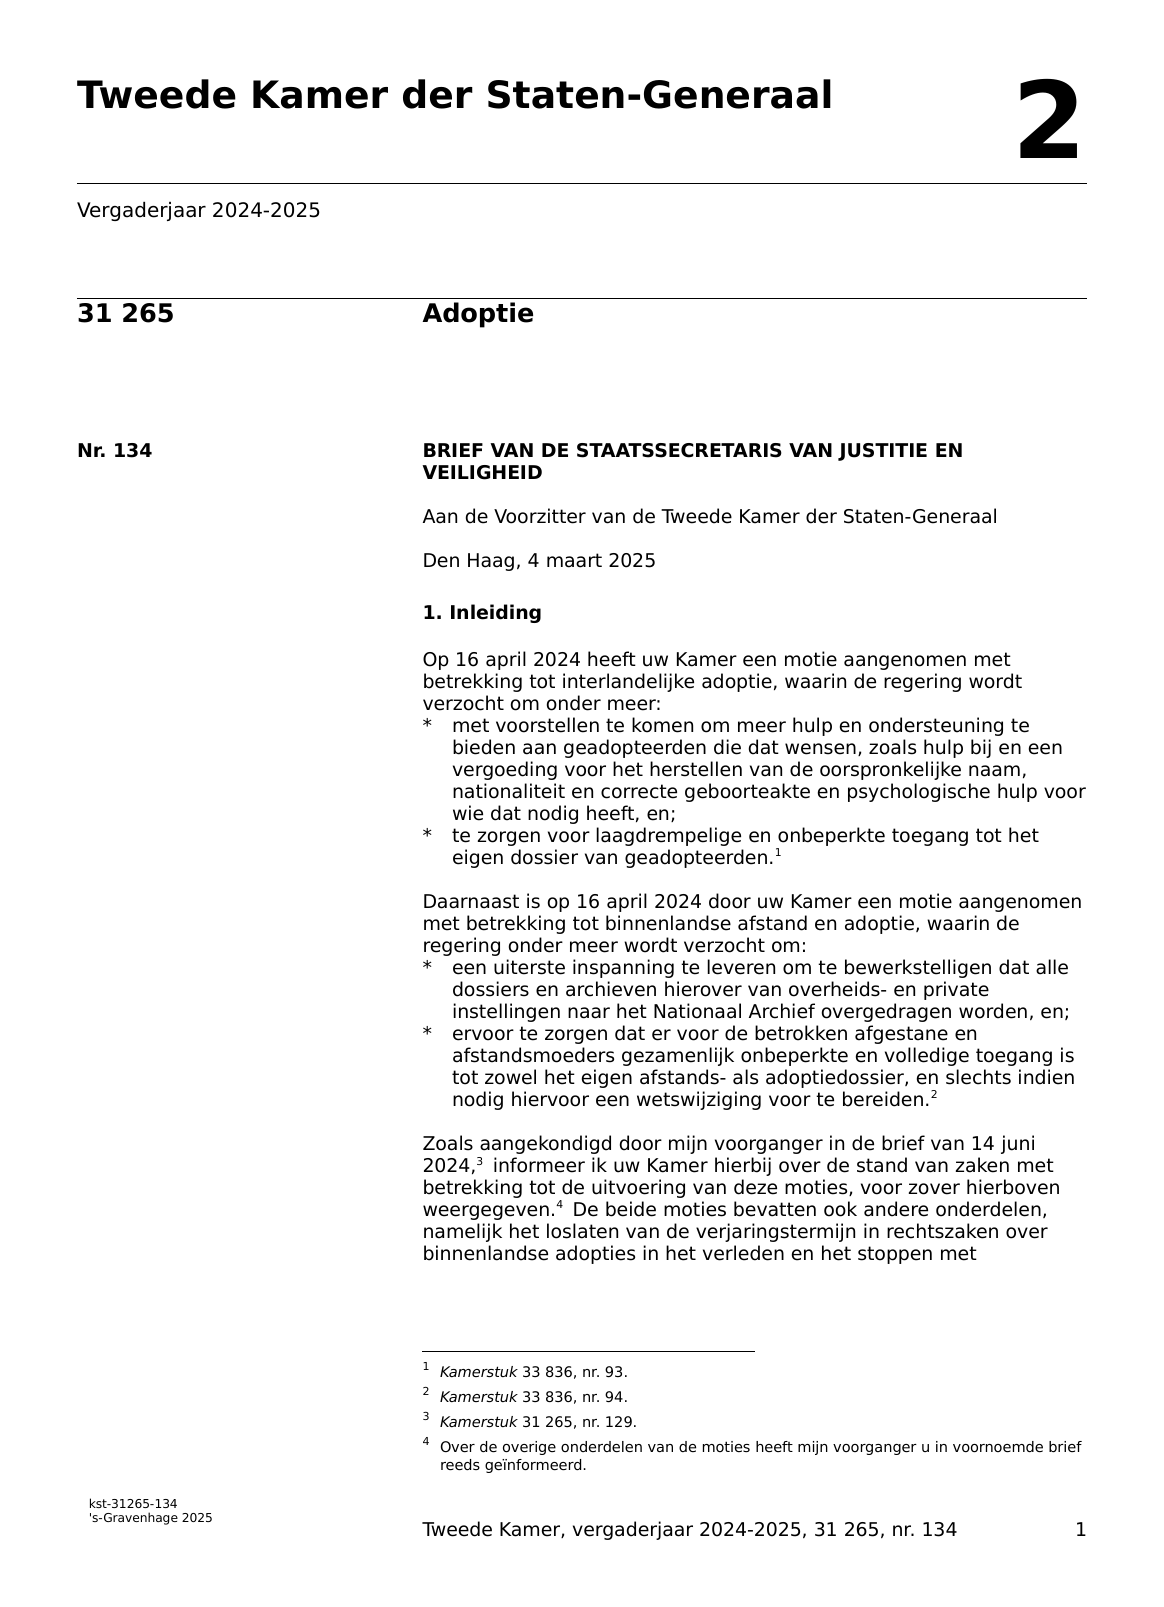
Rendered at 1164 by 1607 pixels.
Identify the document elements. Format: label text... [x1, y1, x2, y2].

subtitle Nr. 134 BRIEF VAN DE STAATSSECRETARIS VAN JUSTITIE EN VEILIGHEID [77, 440, 1087, 484]
text Kamerstuk 31 265, nr. 129. [422, 1410, 1087, 1432]
text Zoals aangekondigd door mijn voorganger in de brief van 14 juni 2024, informeer ik uw Kamer hierbij over de stand van zaken met betrekking tot de uitvoering van deze moties, voor zover hierboven weergegeven. De beide moties bevatten ook andere onderdelen, namelijk het loslaten van de verjaringstermijn in rechtszaken over binnenlandse adopties in het verleden en het stoppen met [422, 1133, 1087, 1265]
text Over de overige onderdelen van de moties heeft mijn voorganger u in voornoemde brief reeds geïnformeerd. [422, 1435, 1087, 1474]
text * met voorstellen te komen om meer hulp en ondersteuning te bieden aan geadopteerden die dat wensen, zoals hulp bij en een vergoeding voor het herstellen van de oorspronkelijke naam, nationaliteit en correcte geboorteakte en psychologische hulp voor wie dat nodig heeft, en; [422, 715, 1087, 825]
text Daarnaast is op 16 april 2024 door uw Kamer een motie aangenomen met betrekking tot binnenlandse afstand en adoptie, waarin de regering onder meer wordt verzocht om: [422, 891, 1087, 957]
subtitle 31 265 Adoptie [77, 299, 1087, 329]
text * ervoor te zorgen dat er voor de betrokken afgestane en afstandsmoeders gezamenlijk onbeperkte en volledige toegang is tot zowel het eigen afstands- als adoptiedossier, en slechts indien nodig hiervoor een wetswijziging voor te bereiden. [422, 1023, 1087, 1111]
text Op 16 april 2024 heeft uw Kamer een motie aangenomen met betrekking tot interlandelijke adoptie, waarin de regering wordt verzocht om onder meer: [422, 649, 1087, 715]
text kst-31265-134 [88, 1497, 323, 1511]
text Aan de Voorzitter van de Tweede Kamer der Staten-Generaal [422, 506, 1087, 528]
text * te zorgen voor laagdrempelige en onbeperkte toegang tot het eigen dossier van geadopteerden. [422, 825, 1087, 869]
subtitle 1. Inleiding [422, 602, 1087, 624]
table_header 2 [886, 59, 1087, 183]
text Kamerstuk 33 836, nr. 93. [422, 1360, 1087, 1382]
text 's-Gravenhage 2025 [88, 1511, 323, 1525]
table_header Tweede Kamer der Staten-Generaal [77, 59, 886, 183]
text * een uiterste inspanning te leveren om te bewerkstelligen dat alle dossiers en archieven hierover van overheids- en private instellingen naar het Nationaal Archief overgedragen worden, en; [422, 957, 1087, 1023]
text Kamerstuk 33 836, nr. 94. [422, 1385, 1087, 1407]
table_cell Vergaderjaar 2024-2025 [77, 184, 1087, 298]
text Den Haag, 4 maart 2025 [422, 550, 1087, 572]
